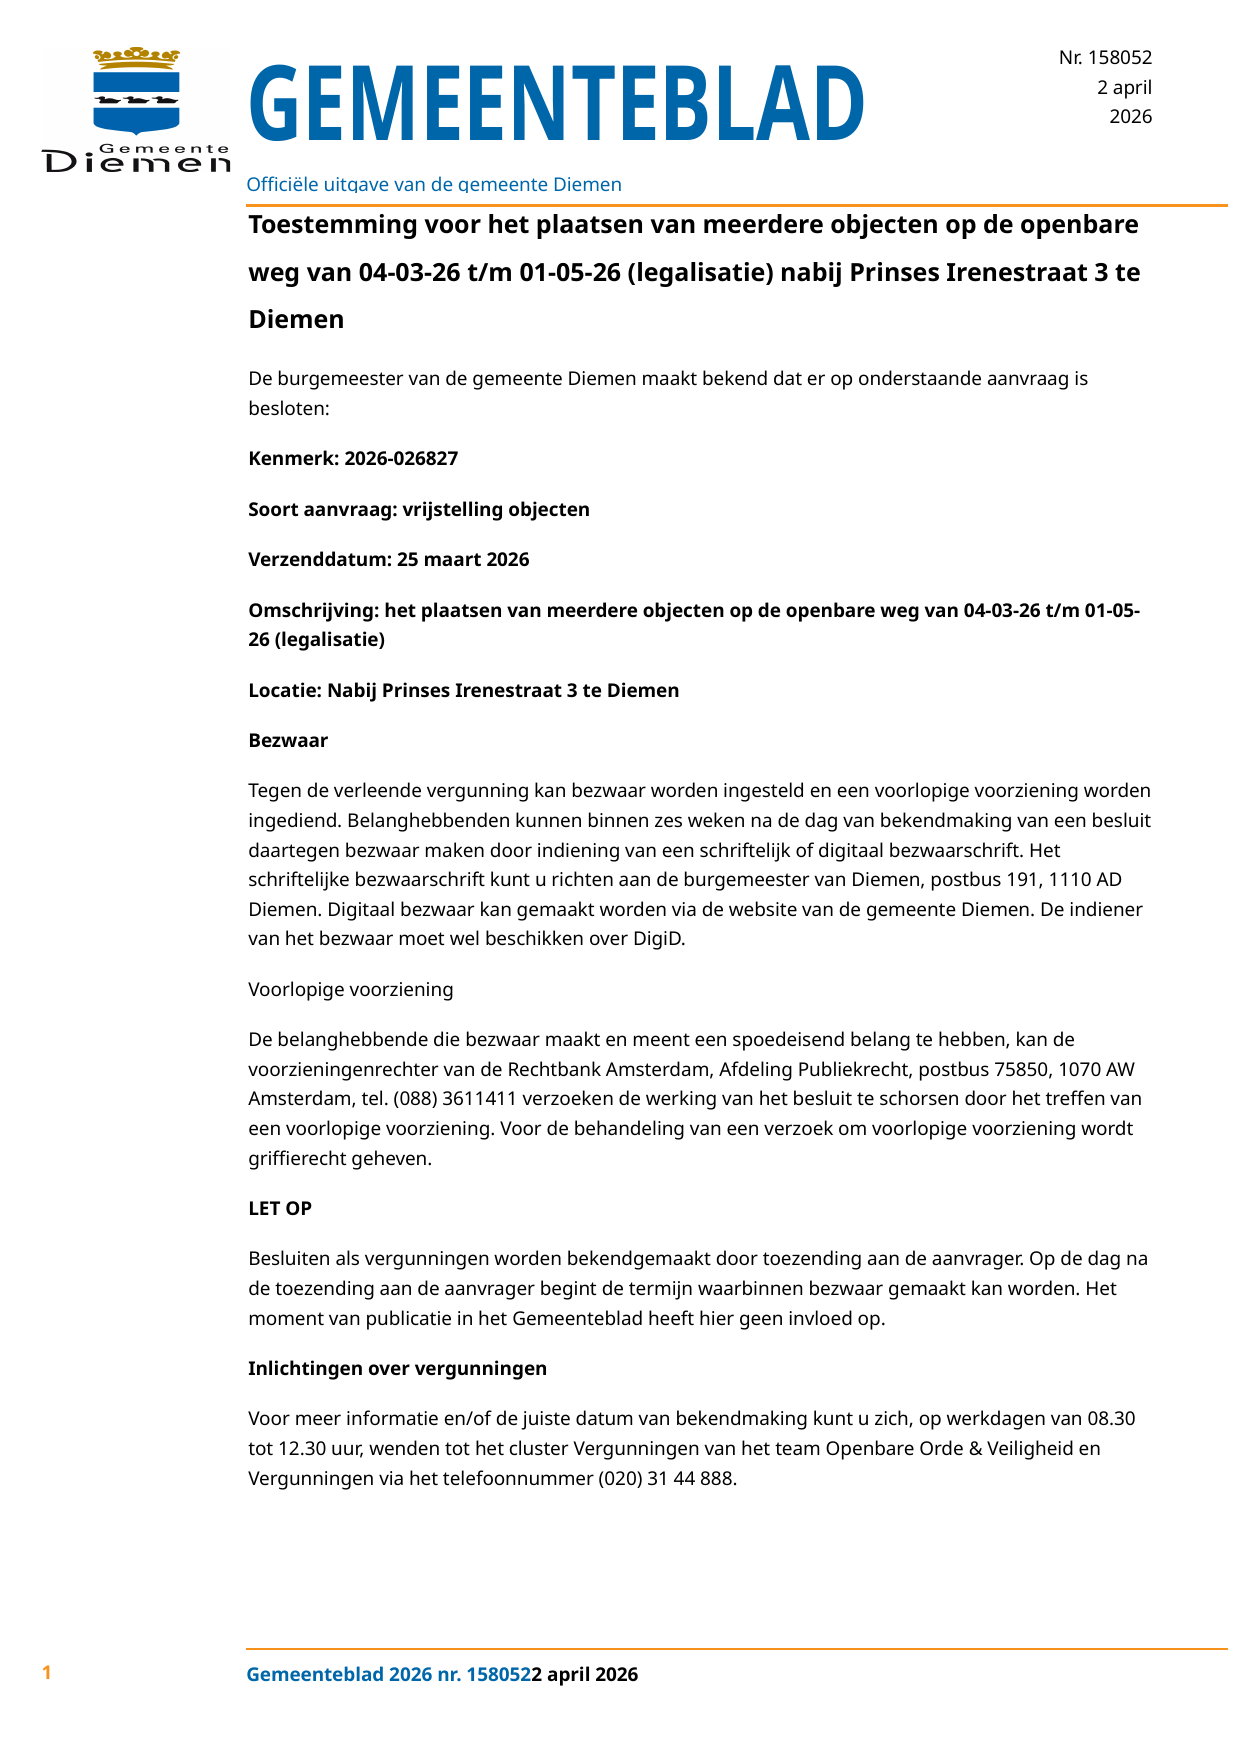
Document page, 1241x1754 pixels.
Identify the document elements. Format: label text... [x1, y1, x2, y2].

text Besluiten als vergunningen worden bekendgemaakt door toezending aan de aanvrager. Op de dag na de toezending aan de aanvrager begint de termijn waarbinnen bezwaar gemaakt kan worden. Het moment van publicatie in het Gemeenteblad heeft hier geen invloed op. [248, 1246, 1152, 1330]
text Verzenddatum: 25 maart 2026 [248, 546, 1152, 572]
text Soort aanvraag: vrijstelling objecten [248, 496, 1152, 522]
text De belanghebbende die bezwaar maakt en meent een spoedeisend belang te hebben, kan de voorzieningenrechter van de Rechtbank Amsterdam, Afdeling Publiekrecht, postbus 75850, 1070 AW Amsterdam, tel. (088) 3611411 verzoeken de werking van het besluit te schorsen door het treffen van een voorlopige voorziening. Voor de behandeling van een verzoek om voorlopige voorziening wordt griffierecht geheven. [248, 1026, 1152, 1170]
text Toestemming voor het plaatsen van meerdere objecten op de openbare weg van 04-03-26 t/m 01-05-26 (legalisatie) nabij Prinses Irenestraat 3 te Diemen [248, 207, 1152, 336]
text Tegen de verleende vergunning kan bezwaar worden ingesteld en een voorlopige voorziening worden ingediend. Belanghebbenden kunnen binnen zes weken na de dag van bekendmaking van een besluit daartegen bezwaar maken door indiening van een schriftelijk of digitaal bezwaarschrift. Het schriftelijke bezwaarschrift kunt u richten aan de burgemeester van Diemen, postbus 191, 1110 AD Diemen. Digitaal bezwaar kan gemaakt worden via de website van de gemeente Diemen. De indiener van het bezwaar moet wel beschikken over DigiD. [248, 778, 1152, 951]
text Bezwaar [248, 727, 1152, 753]
text LET OP [248, 1195, 1152, 1221]
text Locatie: Nabij Prinses Irenestraat 3 te Diemen [248, 677, 1152, 702]
text Kenmerk: 2026-026827 [248, 446, 1152, 471]
text Voor meer informatie en/of de juiste datum van bekendmaking kunt u zich, op werkdagen van 08.30 tot 12.30 uur, wenden tot het cluster Vergunningen van het team Openbare Orde & Veiligheid en Vergunningen via het telefoonnummer (020) 31 44 888. [248, 1406, 1152, 1490]
text Omschrijving: het plaatsen van meerdere objecten op de openbare weg van 04-03-26 t/m 01-05-26 (legalisatie) [248, 597, 1152, 652]
text Inlichtingen over vergunningen [248, 1355, 1152, 1381]
text De burgemeester van de gemeente Diemen maakt bekend dat er op onderstaande aanvraag is besloten: [248, 366, 1152, 421]
text Voorlopige voorziening [248, 976, 1152, 1002]
picture [41, 47, 231, 172]
